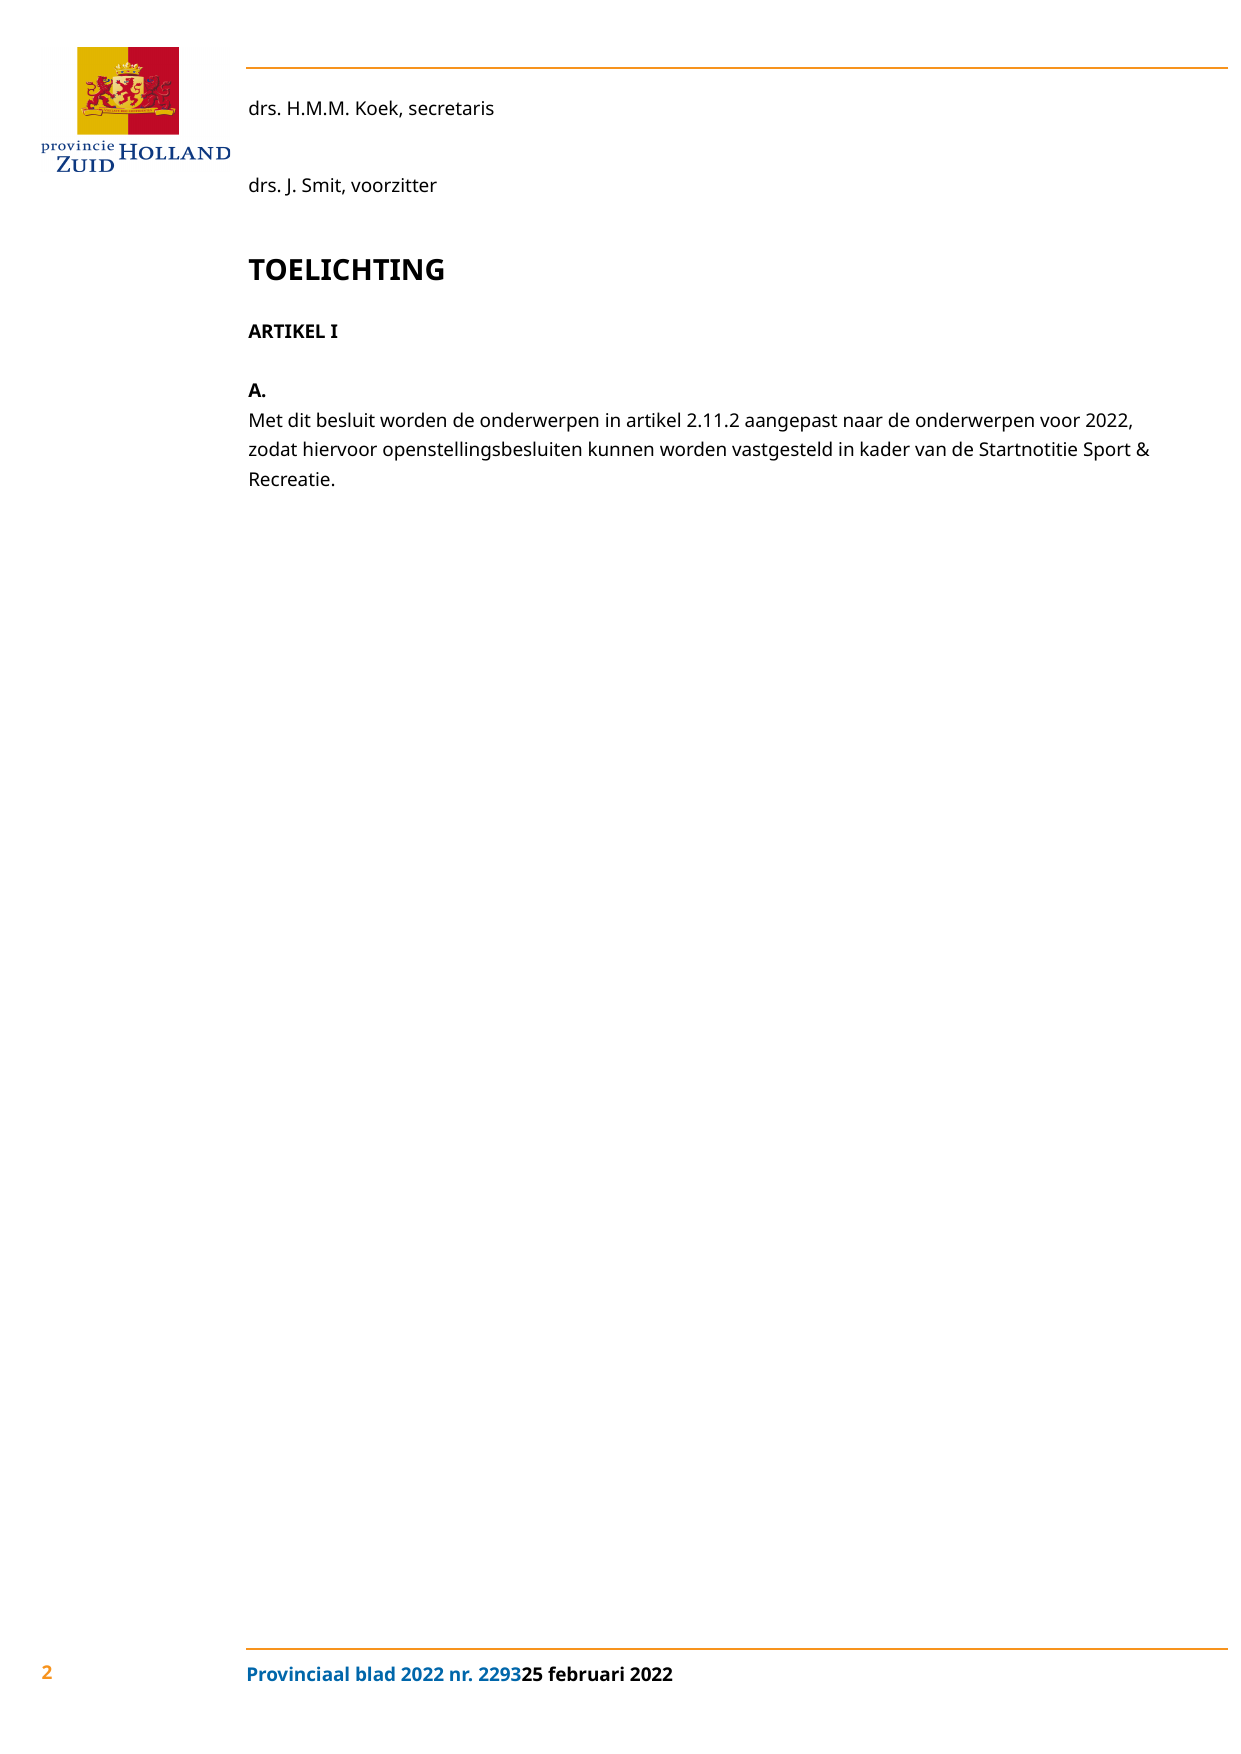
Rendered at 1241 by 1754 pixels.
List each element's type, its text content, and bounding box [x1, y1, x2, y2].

picture [41, 47, 231, 172]
text TOELICHTING [248, 249, 1152, 289]
text drs. J. Smit, voorzitter [248, 172, 1152, 198]
text A. [248, 377, 1152, 403]
text drs. H.M.M. Koek, secretaris [248, 95, 1152, 121]
text Met dit besluit worden de onderwerpen in artikel 2.11.2 aangepast naar de onderwerpen voor 2022, zodat hiervoor openstellingsbesluiten kunnen worden vastgesteld in kader van de Startnotitie Sport & Recreatie. [248, 407, 1152, 492]
text ARTIKEL I [248, 318, 1152, 344]
